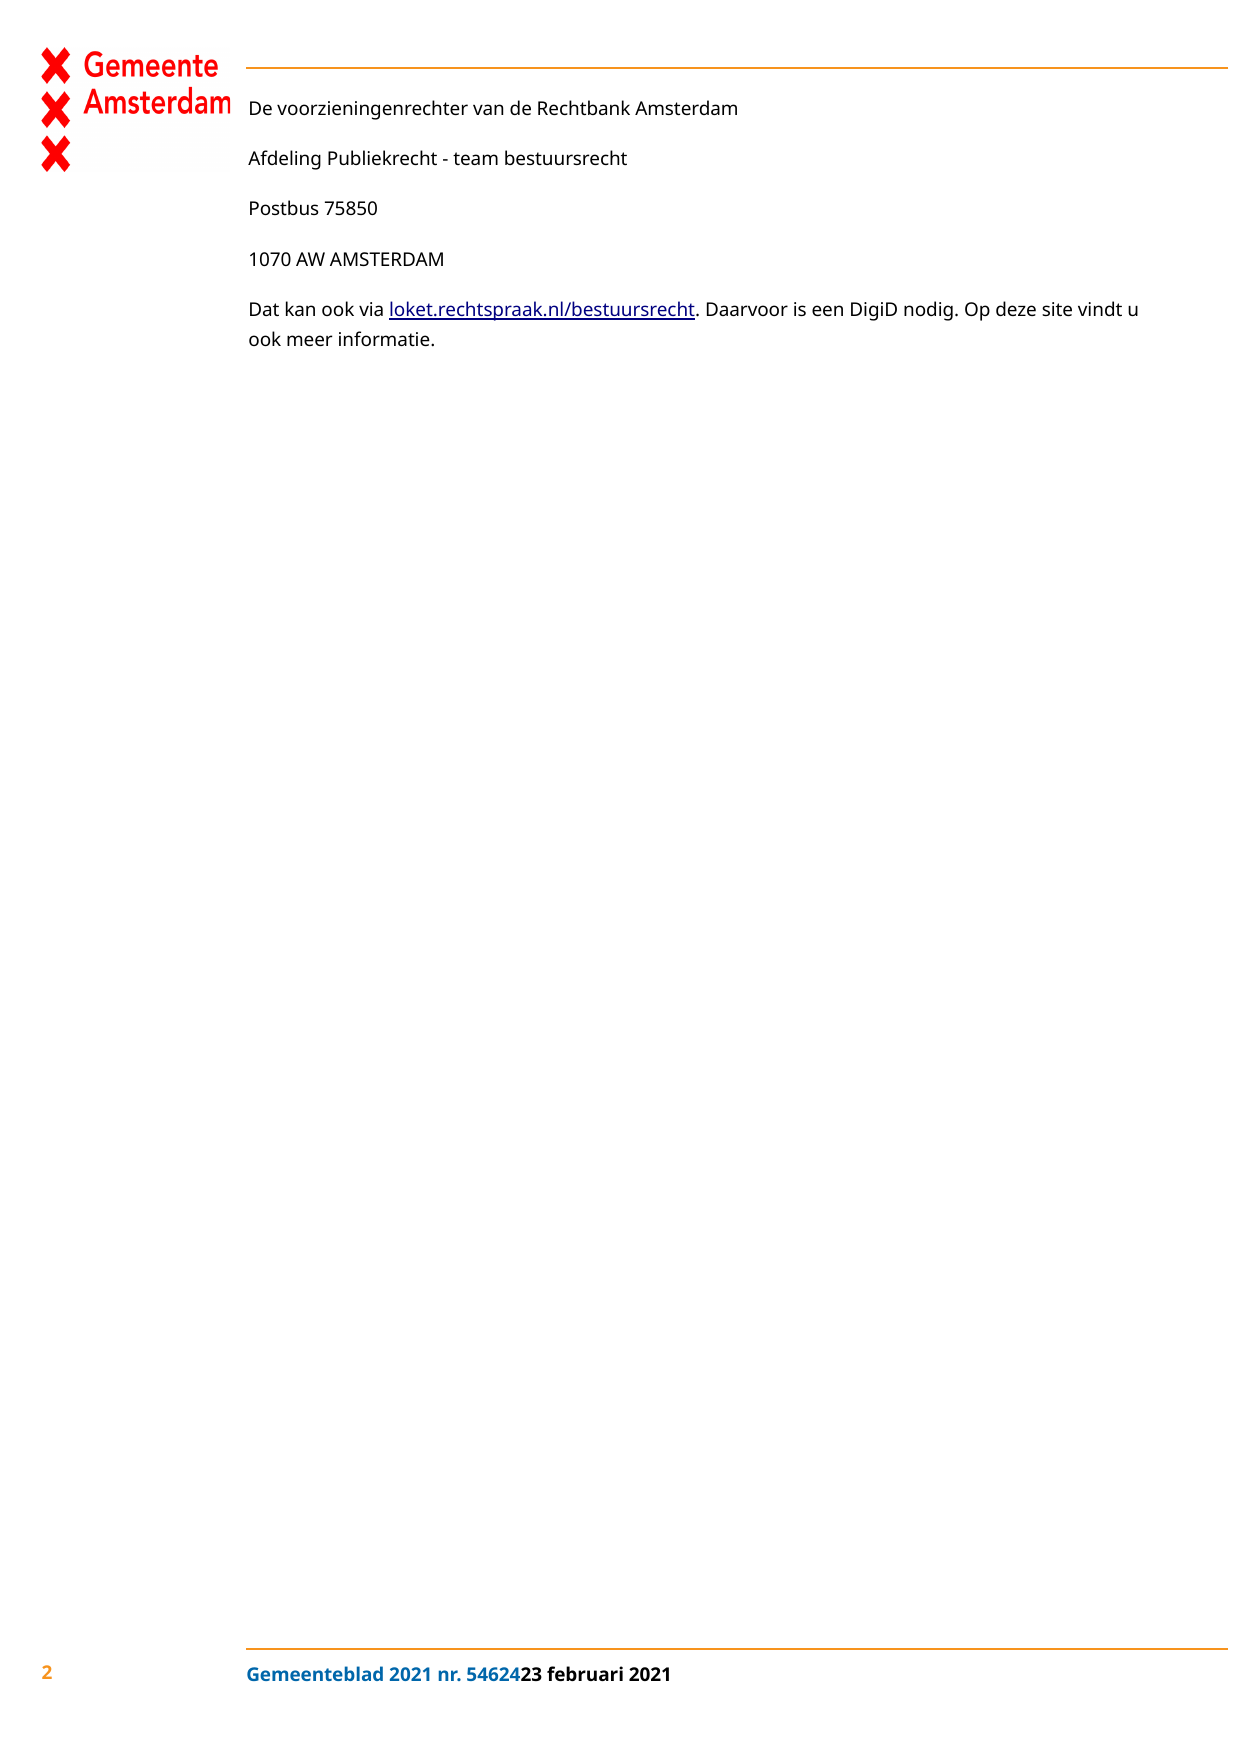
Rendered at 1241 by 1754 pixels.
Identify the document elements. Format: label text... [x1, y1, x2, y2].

text Afdeling Publiekrecht - team bestuursrecht [248, 145, 1152, 171]
text Dat kan ook via loket.rechtspraak.nl/bestuursrecht. Daarvoor is een DigiD nodig. Op deze site vindt u ook meer informatie. [248, 296, 1152, 352]
text 1070 AW AMSTERDAM [248, 246, 1152, 272]
picture [41, 47, 231, 172]
text Postbus 75850 [248, 196, 1152, 221]
text De voorzieningenrechter van de Rechtbank Amsterdam [248, 95, 1152, 121]
